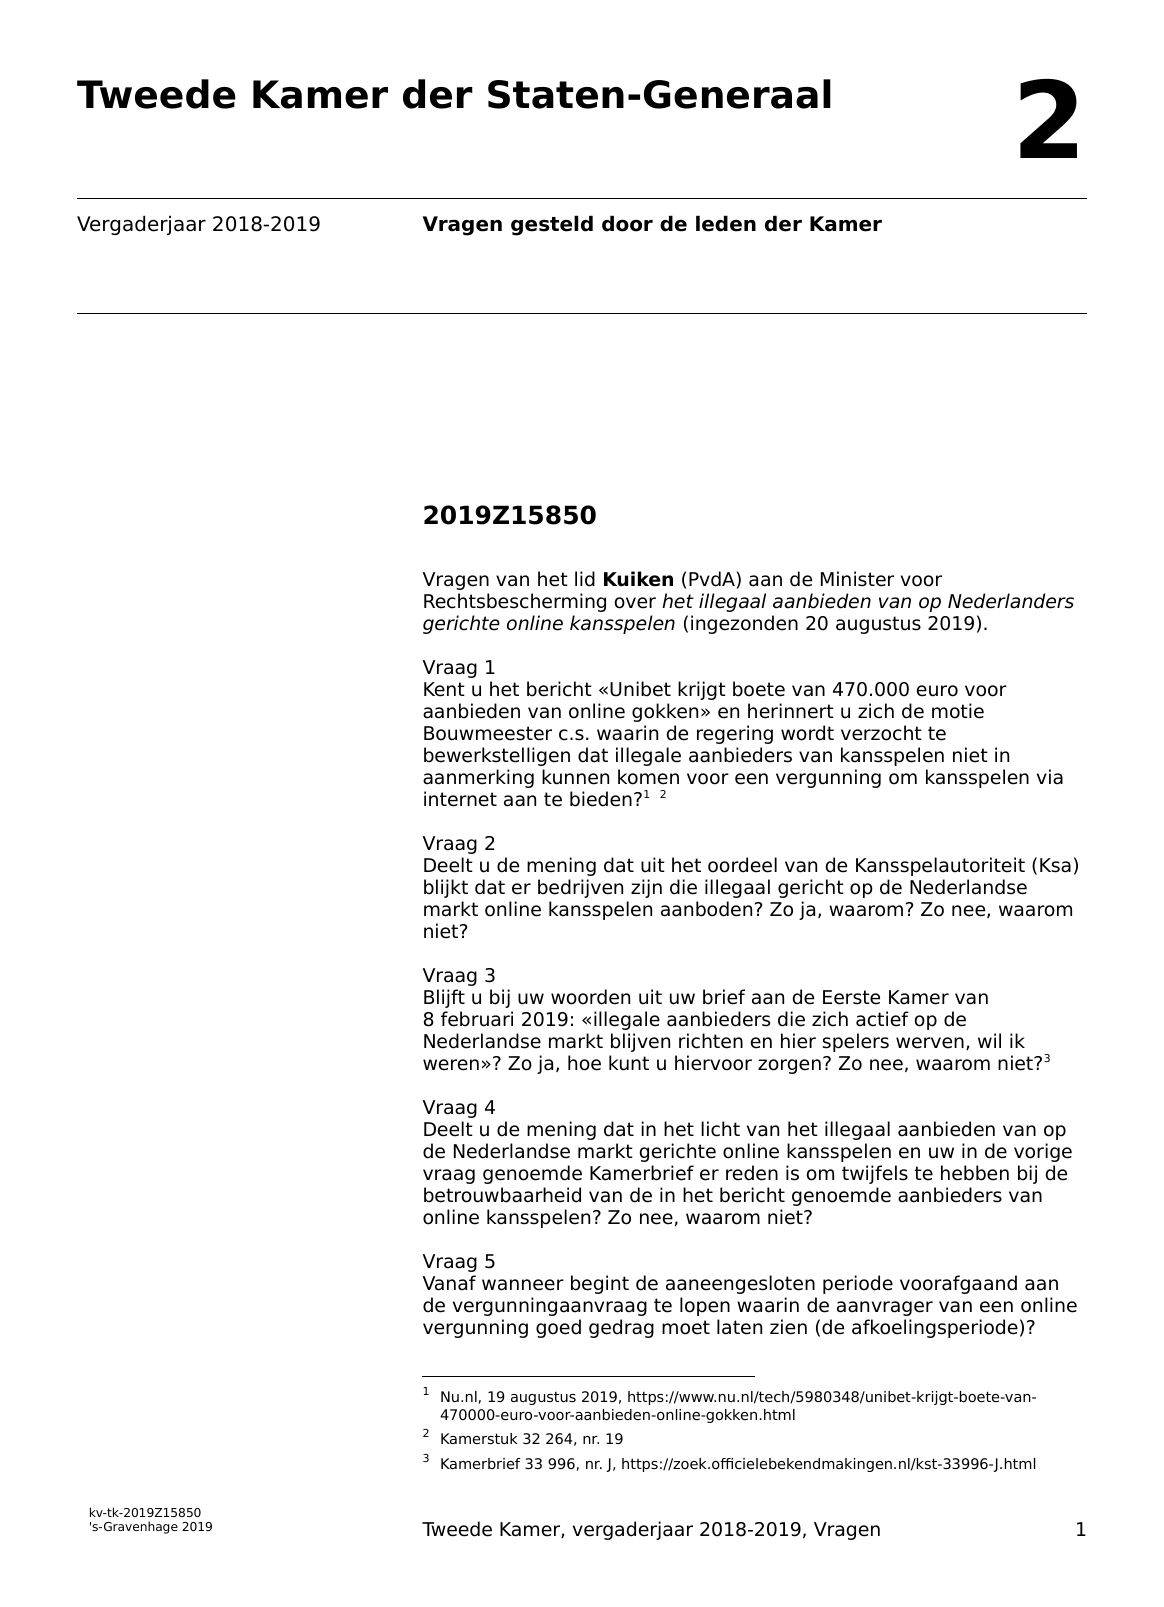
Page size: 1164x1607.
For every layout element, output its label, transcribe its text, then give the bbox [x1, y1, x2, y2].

table_cell Vragen gesteld door de leden der Kamer [422, 199, 1087, 313]
table_header Tweede Kamer der Staten-Generaal [77, 59, 886, 198]
text Vraag 5 [422, 1251, 1087, 1273]
text Vraag 2 [422, 833, 1087, 855]
text Vraag 4 [422, 1097, 1087, 1119]
text Vragen van het lid Kuiken (PvdA) aan de Minister voor Rechtsbescherming over het illegaal aanbieden van op Nederlanders gerichte online kansspelen (ingezonden 20 augustus 2019). [422, 569, 1087, 635]
text 2019Z15850 [422, 501, 1087, 531]
text Kamerbrief 33 996, nr. J, https://zoek.officielebekendmakingen.nl/kst-33996-J.html [422, 1452, 1087, 1474]
text Vanaf wanneer begint de aaneengesloten periode voorafgaand aan de vergunningaanvraag te lopen waarin de aanvrager van een online vergunning goed gedrag moet laten zien (de afkoelingsperiode)? [422, 1273, 1087, 1339]
text Vraag 1 [422, 657, 1087, 679]
table_header 2 [886, 59, 1087, 198]
text Blijft u bij uw woorden uit uw brief aan de Eerste Kamer van 8 februari 2019: «illegale aanbieders die zich actief op de Nederlandse markt blijven richten en hier spelers werven, wil ik weren»? Zo ja, hoe kunt u hiervoor zorgen? Zo nee, waarom niet? [422, 987, 1087, 1075]
table_cell Vergaderjaar 2018-2019 [77, 199, 422, 313]
text Deelt u de mening dat uit het oordeel van de Kansspelautoriteit (Ksa) blijkt dat er bedrijven zijn die illegaal gericht op de Nederlandse markt online kansspelen aanboden? Zo ja, waarom? Zo nee, waarom niet? [422, 855, 1087, 943]
text Deelt u de mening dat in het licht van het illegaal aanbieden van op de Nederlandse markt gerichte online kansspelen en uw in de vorige vraag genoemde Kamerbrief er reden is om twijfels te hebben bij de betrouwbaarheid van de in het bericht genoemde aanbieders van online kansspelen? Zo nee, waarom niet? [422, 1119, 1087, 1229]
text Kamerstuk 32 264, nr. 19 [422, 1427, 1087, 1449]
text Kent u het bericht «Unibet krijgt boete van 470.000 euro voor aanbieden van online gokken» en herinnert u zich de motie Bouwmeester c.s. waarin de regering wordt verzocht te bewerkstelligen dat illegale aanbieders van kansspelen niet in aanmerking kunnen komen voor een vergunning om kansspelen via internet aan te bieden? [422, 679, 1087, 811]
text 's-Gravenhage 2019 [88, 1520, 323, 1534]
text kv-tk-2019Z15850 [88, 1506, 323, 1520]
text Vraag 3 [422, 965, 1087, 987]
text Nu.nl, 19 augustus 2019, https://www.nu.nl/tech/5980348/unibet-krijgt-boete-van-470000-euro-voor-aanbieden-online-gokken.html [422, 1385, 1087, 1424]
